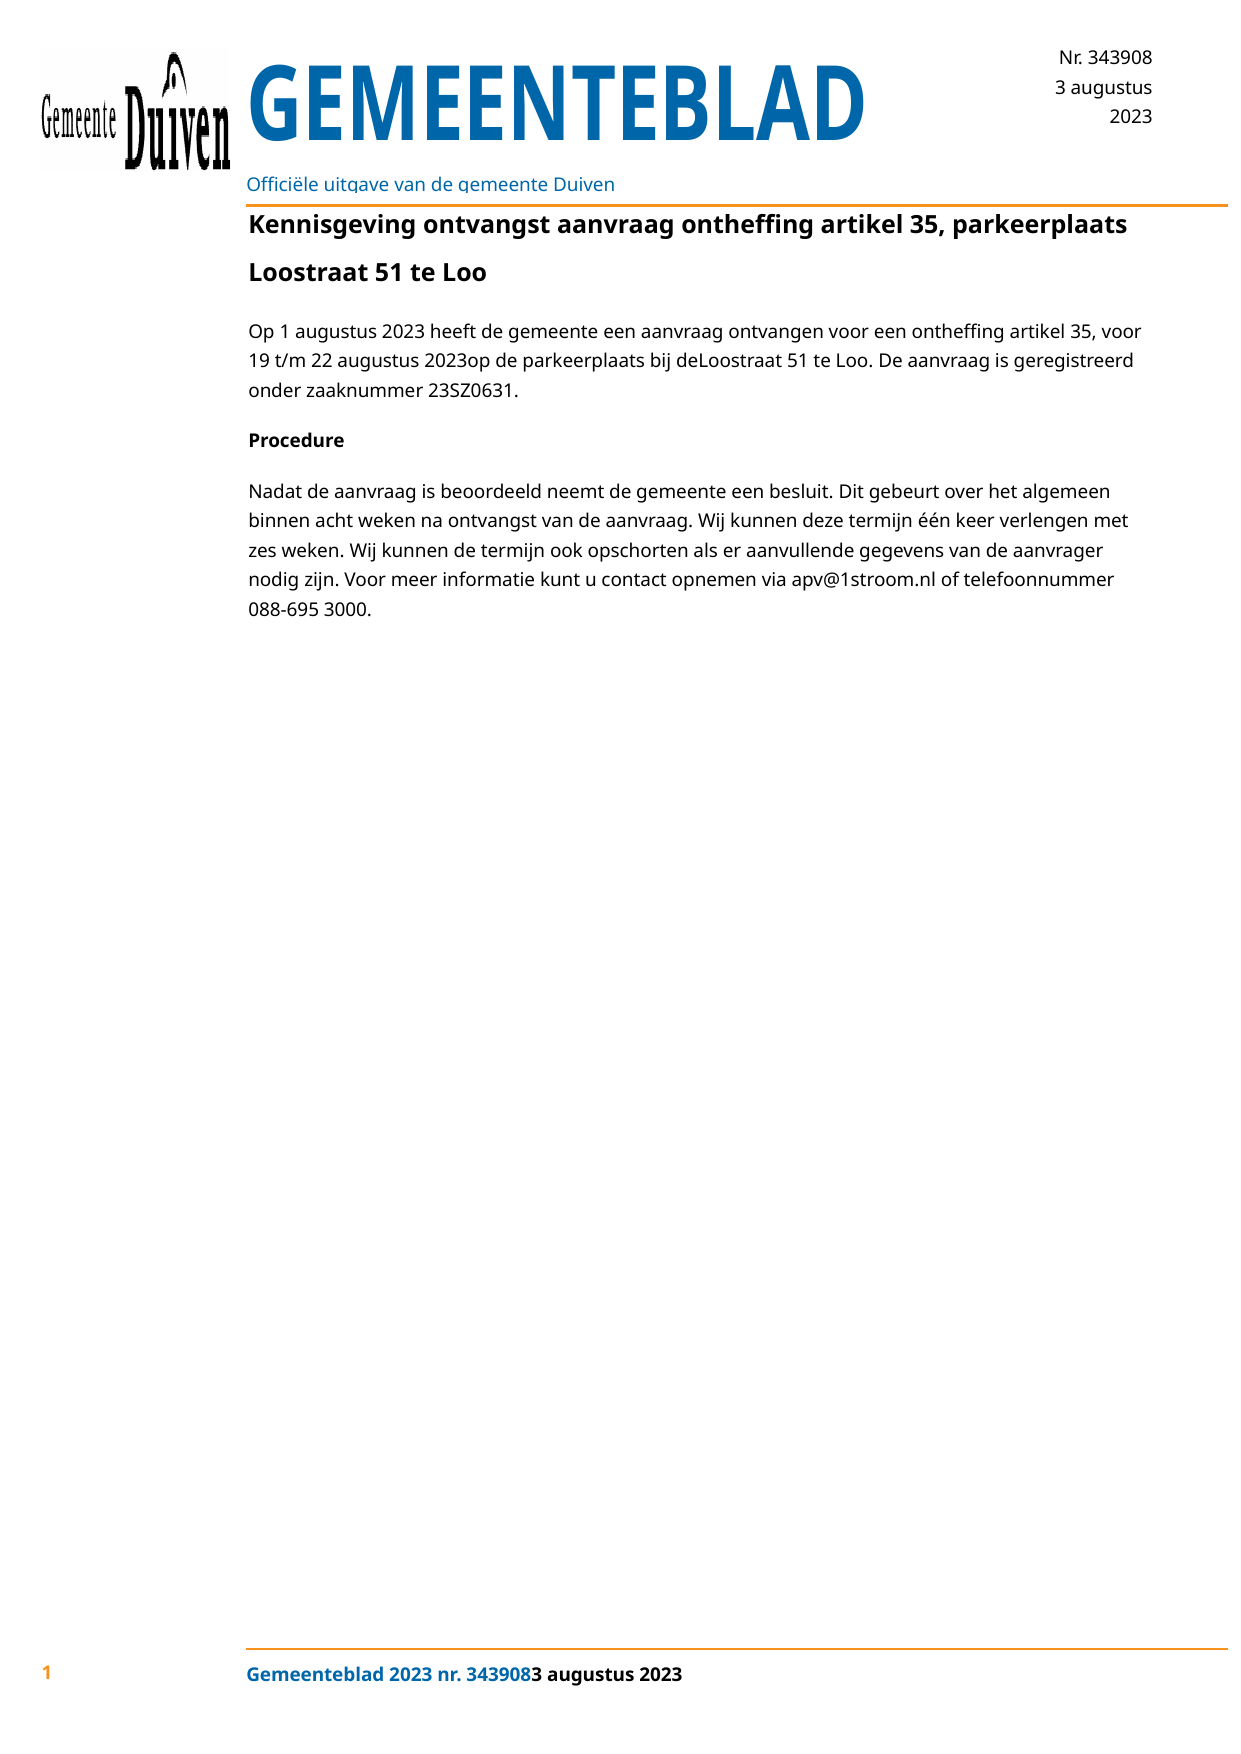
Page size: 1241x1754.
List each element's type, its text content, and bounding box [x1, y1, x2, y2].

text Procedure [248, 427, 1152, 453]
text Op 1 augustus 2023 heeft de gemeente een aanvraag ontvangen voor een ontheffing artikel 35, voor 19 t/m 22 augustus 2023op de parkeerplaats bij deLoostraat 51 te Loo. De aanvraag is geregistreerd onder zaaknummer 23SZ0631. [248, 318, 1152, 403]
picture [41, 47, 231, 172]
text Nadat de aanvraag is beoordeeld neemt de gemeente een besluit. Dit gebeurt over het algemeen binnen acht weken na ontvangst van de aanvraag. Wij kunnen deze termijn één keer verlengen met zes weken. Wij kunnen de termijn ook opschorten als er aanvullende gegevens van de aanvrager nodig zijn. Voor meer informatie kunt u contact opnemen via apv@1stroom.nl of telefoonnummer 088-695 3000. [248, 478, 1152, 622]
text Kennisgeving ontvangst aanvraag ontheffing artikel 35, parkeerplaats Loostraat 51 te Loo [248, 207, 1152, 288]
